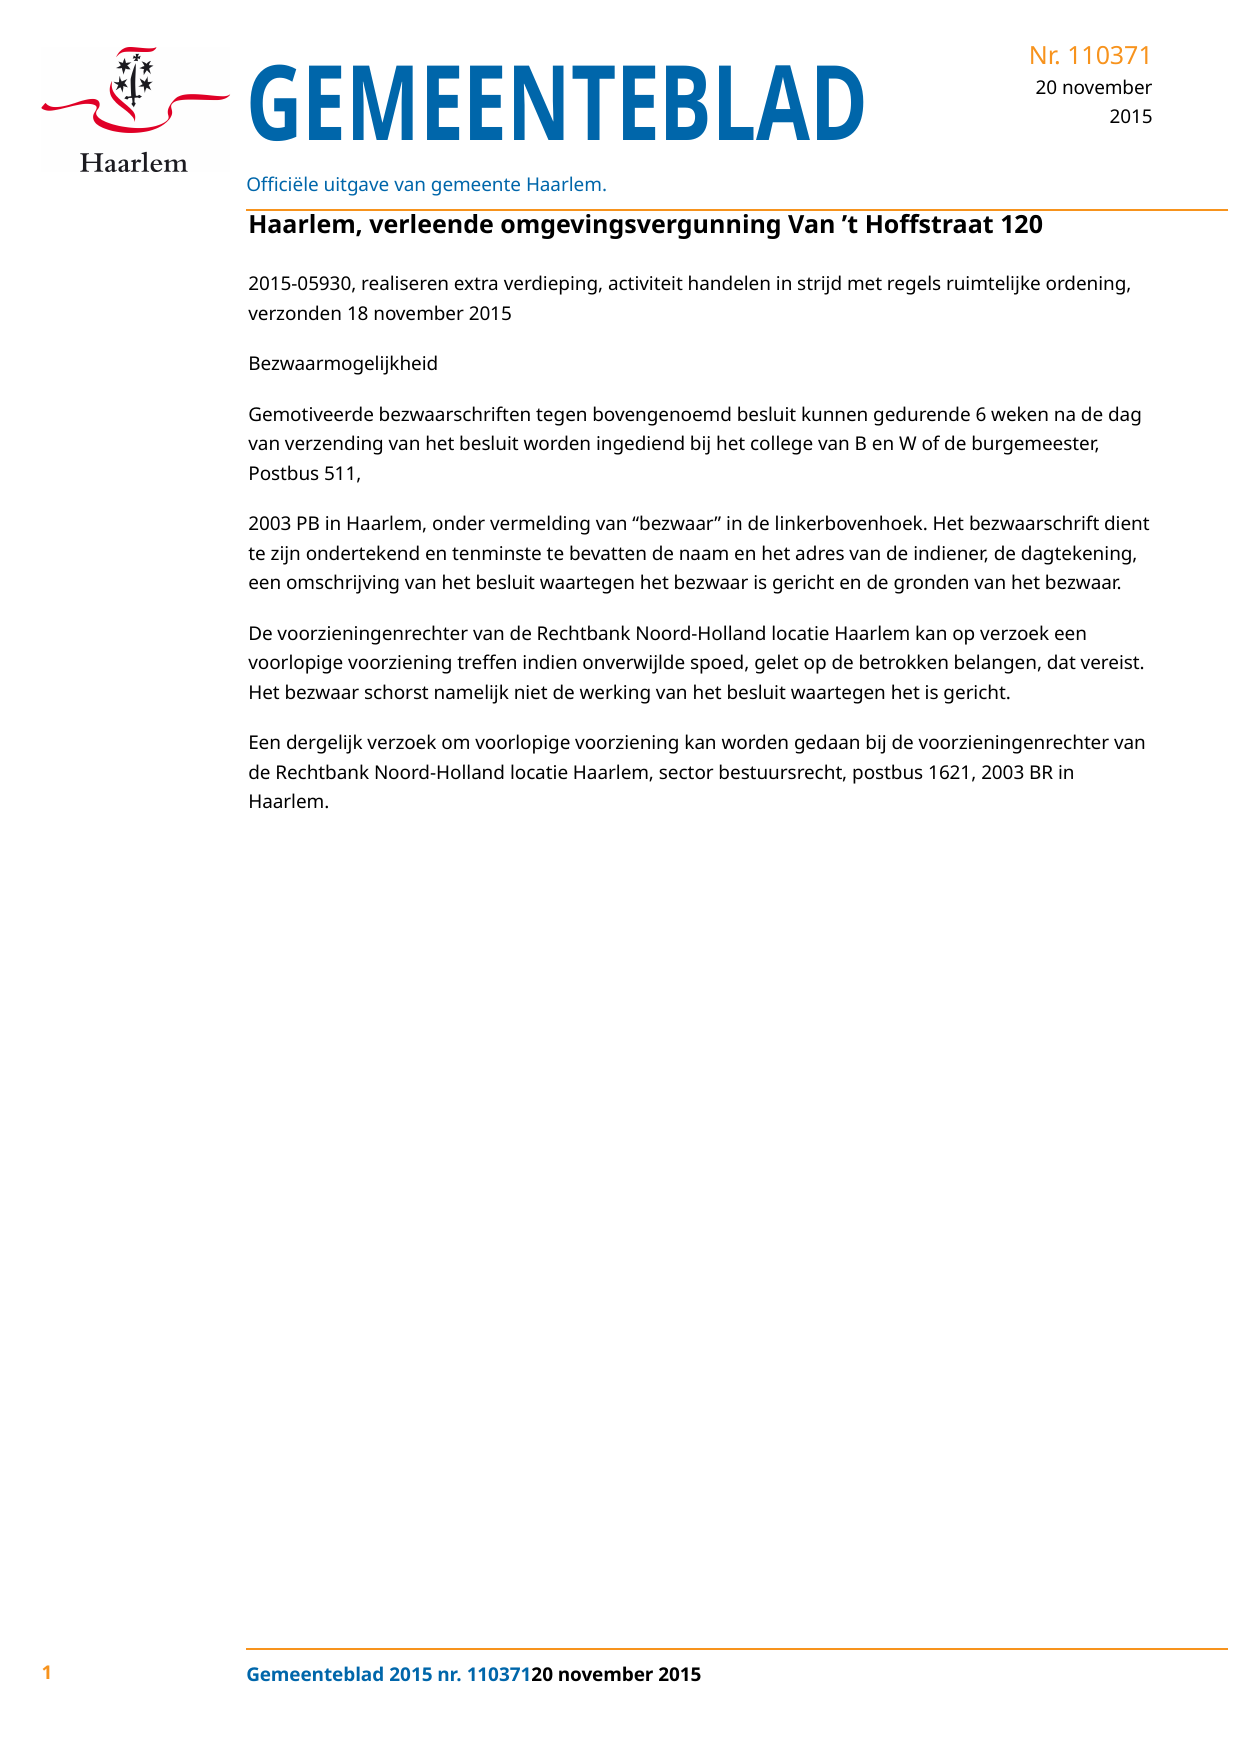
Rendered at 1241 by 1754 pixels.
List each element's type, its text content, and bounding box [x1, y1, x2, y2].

text Gemotiveerde bezwaarschriften tegen bovengenoemd besluit kunnen gedurende 6 weken na de dag van verzending van het besluit worden ingediend bij het college van B en W of de burgemeester, Postbus 511, [248, 401, 1152, 486]
text Bezwaarmogelijkheid [248, 350, 1152, 376]
text 2015-05930, realiseren extra verdieping, activiteit handelen in strijd met regels ruimtelijke ordening, verzonden 18 november 2015 [248, 270, 1152, 326]
text 2003 PB in Haarlem, onder vermelding van “bezwaar” in de linkerbovenhoek. Het bezwaarschrift dient te zijn ondertekend en tenminste te bevatten de naam en het adres van de indiener, de dagtekening, een omschrijving van het besluit waartegen het bezwaar is gericht en de gronden van het bezwaar. [248, 510, 1152, 595]
text Een dergelijk verzoek om voorlopige voorziening kan worden gedaan bij de voorzieningenrechter van de Rechtbank Noord-Holland locatie Haarlem, sector bestuursrecht, postbus 1621, 2003 BR in Haarlem. [248, 729, 1152, 814]
text Haarlem, verleende omgevingsvergunning Van ’t Hoffstraat 120 [248, 211, 1152, 241]
picture [41, 47, 231, 172]
text De voorzieningenrechter van de Rechtbank Noord-Holland locatie Haarlem kan op verzoek een voorlopige voorziening treffen indien onverwijlde spoed, gelet op de betrokken belangen, dat vereist. Het bezwaar schorst namelijk niet de werking van het besluit waartegen het is gericht. [248, 620, 1152, 705]
